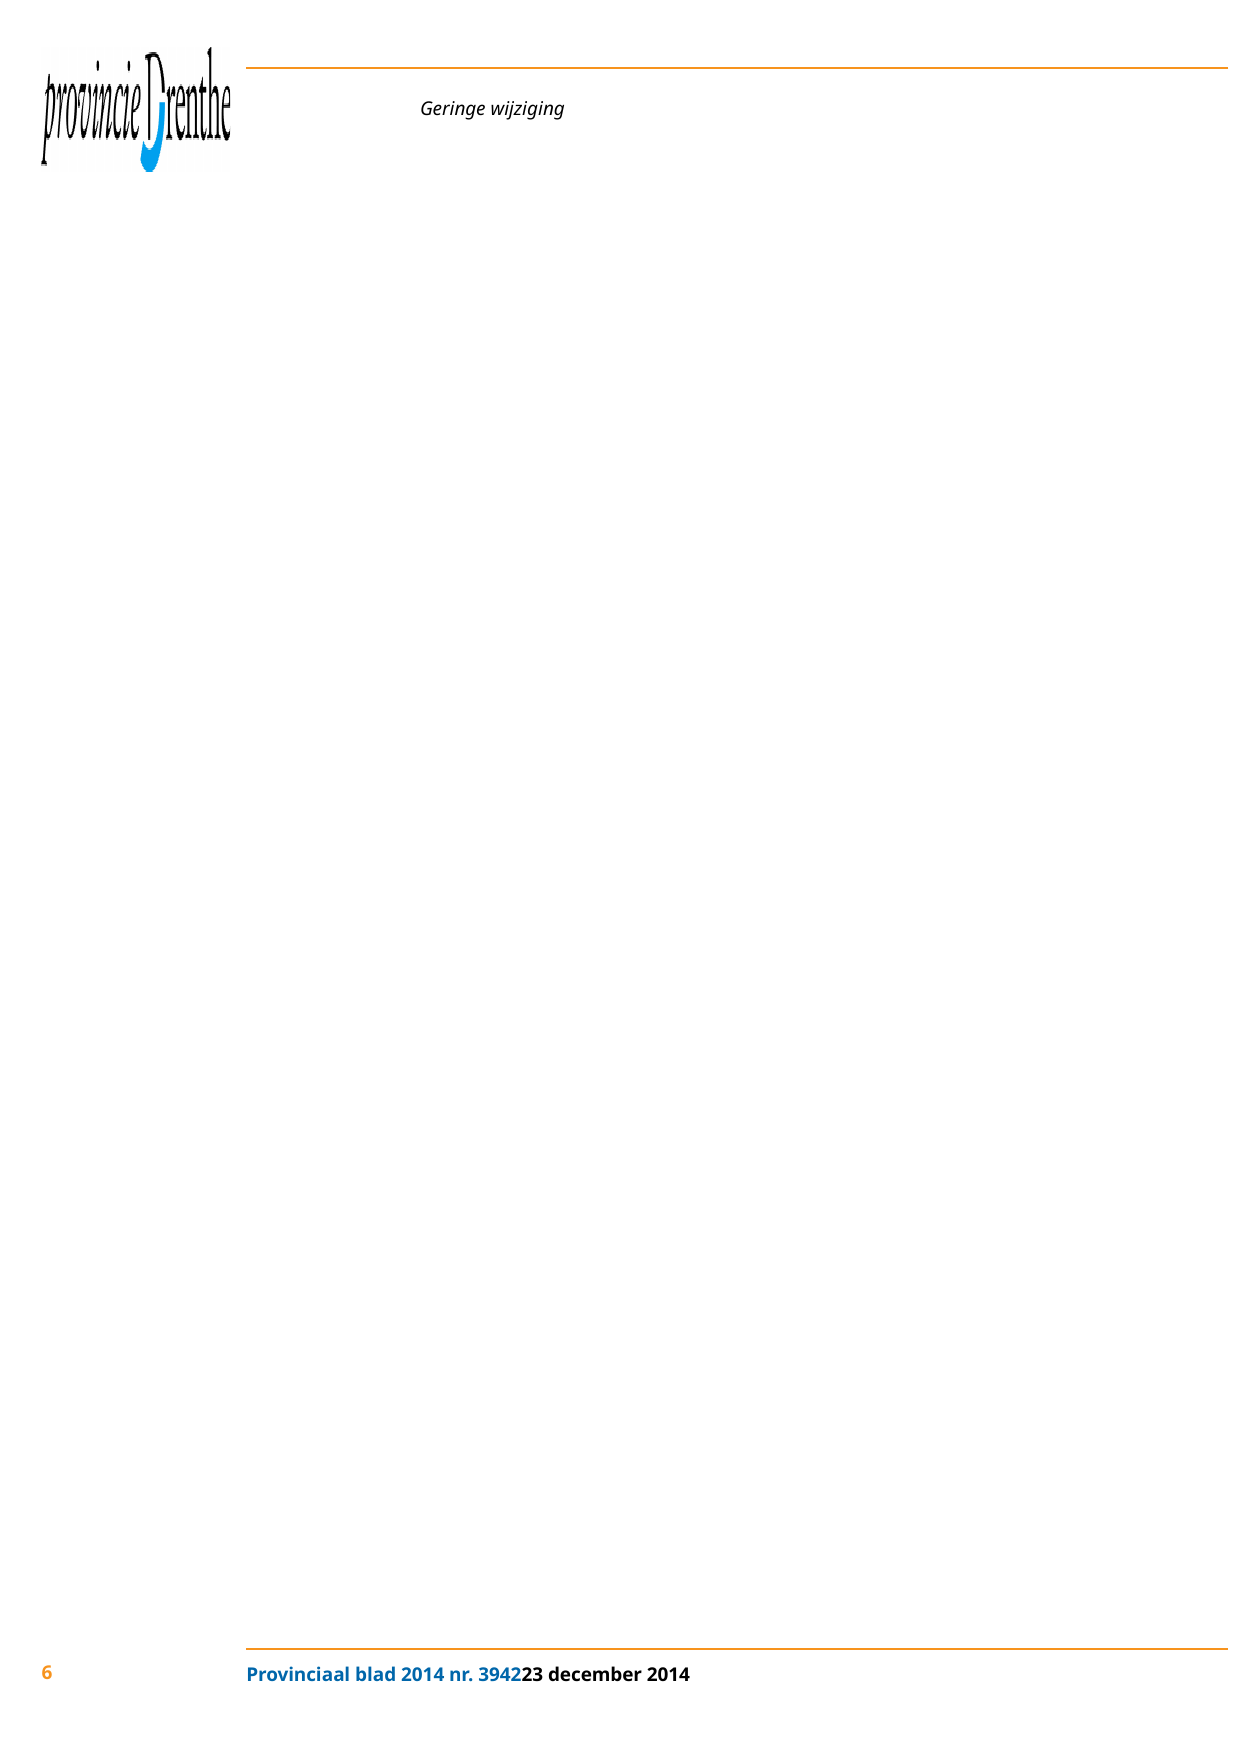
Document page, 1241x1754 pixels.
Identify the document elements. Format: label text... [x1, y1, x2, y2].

table_header [248, 95, 420, 121]
table_header Geringe wijziging [420, 95, 980, 121]
picture [41, 47, 231, 172]
table_header [980, 95, 1152, 121]
